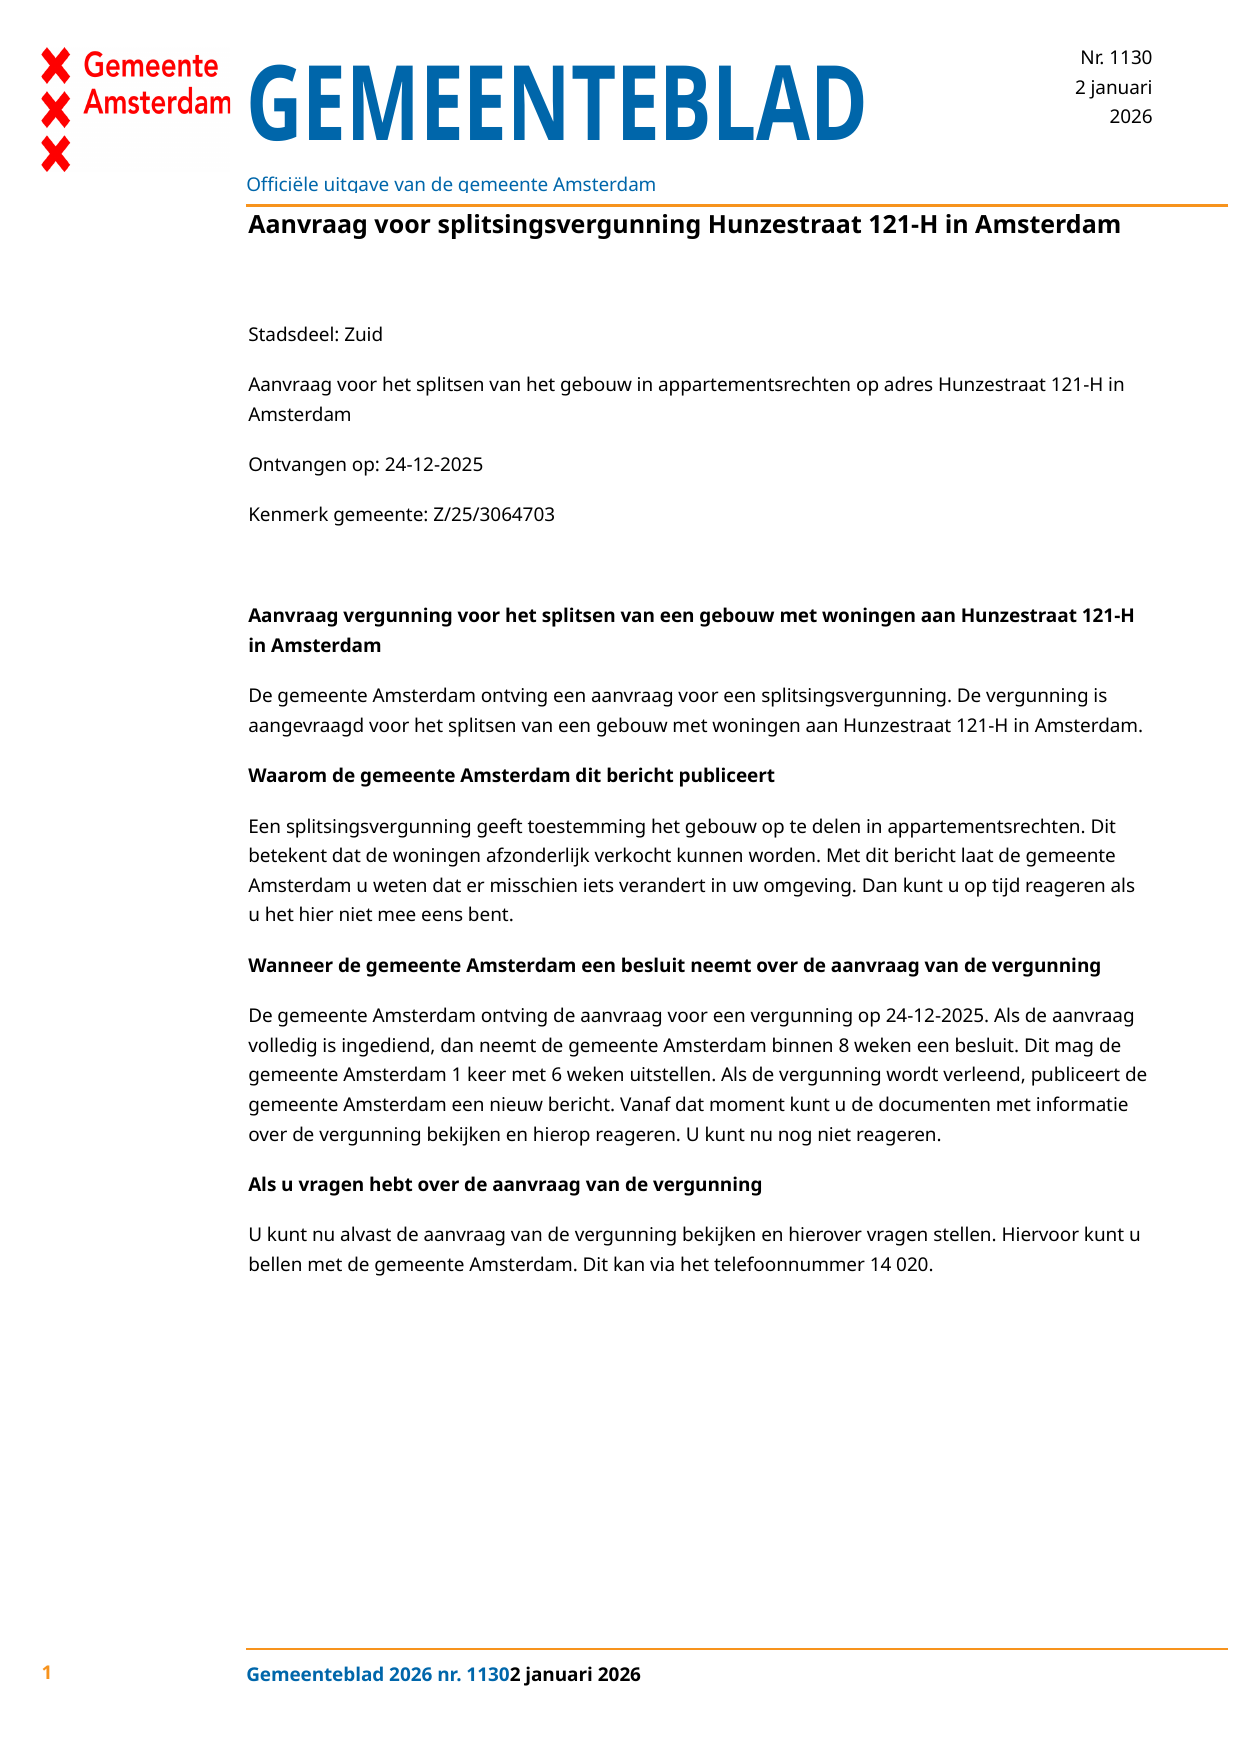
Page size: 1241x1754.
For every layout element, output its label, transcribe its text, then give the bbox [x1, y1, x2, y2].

text Ontvangen op: 24-12-2025 [248, 451, 1152, 477]
text Aanvraag voor splitsingsvergunning Hunzestraat 121-H in Amsterdam [248, 207, 1152, 241]
text Aanvraag vergunning voor het splitsen van een gebouw met woningen aan Hunzestraat 121-H in Amsterdam [248, 602, 1152, 658]
text De gemeente Amsterdam ontving een aanvraag voor een splitsingsvergunning. De vergunning is aangevraagd voor het splitsen van een gebouw met woningen aan Hunzestraat 121-H in Amsterdam. [248, 682, 1152, 738]
text Als u vragen hebt over de aanvraag van de vergunning [248, 1171, 1152, 1197]
text Een splitsingsvergunning geeft toestemming het gebouw op te delen in appartementsrechten. Dit betekent dat de woningen afzonderlijk verkocht kunnen worden. Met dit bericht laat de gemeente Amsterdam u weten dat er misschien iets verandert in uw omgeving. Dan kunt u op tijd reageren als u het hier niet mee eens bent. [248, 813, 1152, 927]
text Wanneer de gemeente Amsterdam een besluit neemt over de aanvraag van de vergunning [248, 952, 1152, 978]
text Waarom de gemeente Amsterdam dit bericht publiceert [248, 762, 1152, 788]
text Kenmerk gemeente: Z/25/3064703 [248, 502, 1152, 527]
text De gemeente Amsterdam ontving de aanvraag voor een vergunning op 24-12-2025. Als de aanvraag volledig is ingediend, dan neemt de gemeente Amsterdam binnen 8 weken een besluit. Dit mag de gemeente Amsterdam 1 keer met 6 weken uitstellen. Als de vergunning wordt verleend, publiceert de gemeente Amsterdam een nieuw bericht. Vanaf dat moment kunt u de documenten met informatie over de vergunning bekijken en hierop reageren. U kunt nu nog niet reageren. [248, 1002, 1152, 1146]
picture [41, 47, 231, 172]
text Aanvraag voor het splitsen van het gebouw in appartementsrechten op adres Hunzestraat 121-H in Amsterdam [248, 371, 1152, 426]
text U kunt nu alvast de aanvraag van de vergunning bekijken en hierover vragen stellen. Hiervoor kunt u bellen met de gemeente Amsterdam. Dit kan via het telefoonnummer 14 020. [248, 1222, 1152, 1277]
text Stadsdeel: Zuid [248, 321, 1152, 346]
